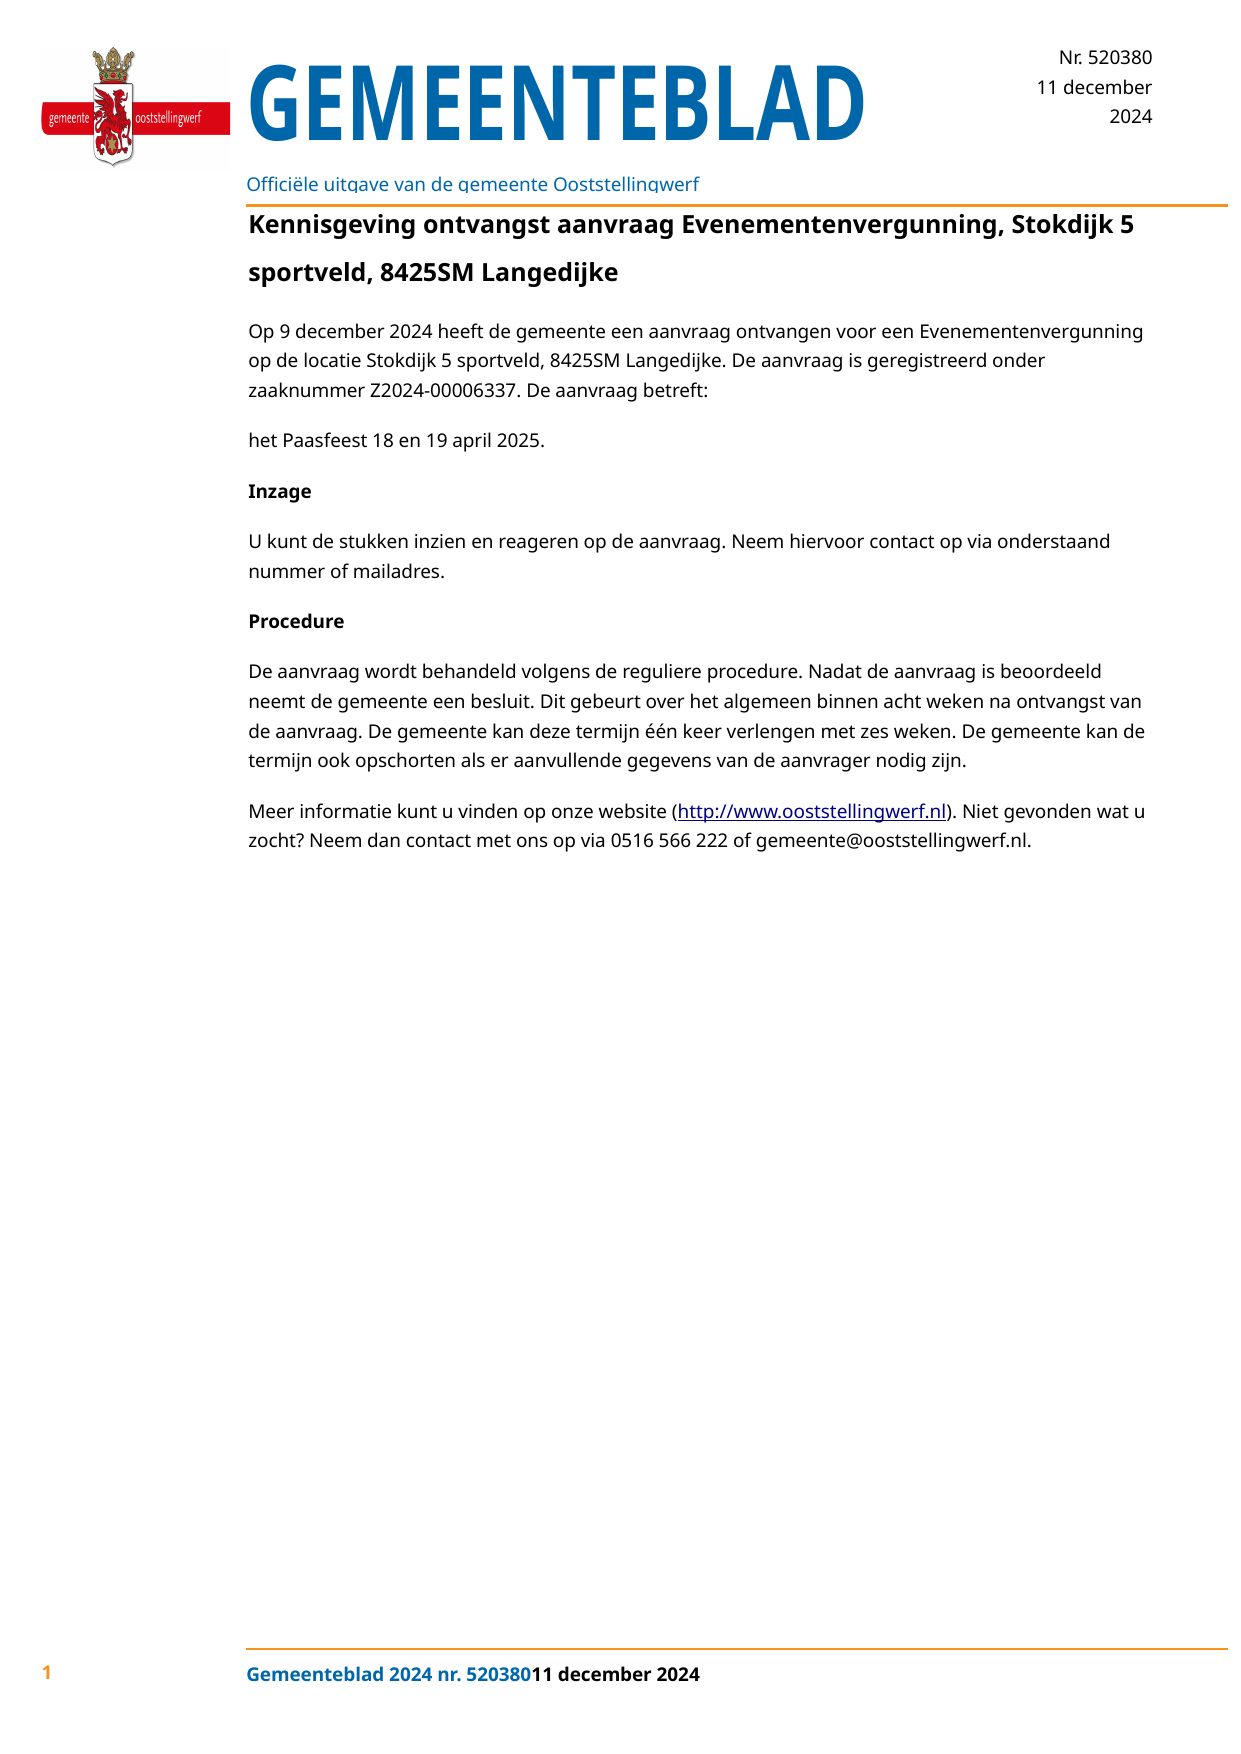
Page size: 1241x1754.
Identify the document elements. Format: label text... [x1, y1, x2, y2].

text het Paasfeest 18 en 19 april 2025. [248, 427, 1152, 453]
text U kunt de stukken inzien en reageren op de aanvraag. Neem hiervoor contact op via onderstaand nummer of mailadres. [248, 528, 1152, 584]
picture [41, 47, 231, 172]
text De aanvraag wordt behandeld volgens de reguliere procedure. Nadat de aanvraag is beoordeeld neemt de gemeente een besluit. Dit gebeurt over het algemeen binnen acht weken na ontvangst van de aanvraag. De gemeente kan deze termijn één keer verlengen met zes weken. De gemeente kan de termijn ook opschorten als er aanvullende gegevens van de aanvrager nodig zijn. [248, 659, 1152, 773]
text Kennisgeving ontvangst aanvraag Evenementenvergunning, Stokdijk 5 sportveld, 8425SM Langedijke [248, 207, 1152, 288]
text Inzage [248, 478, 1152, 504]
text Meer informatie kunt u vinden op onze website (http://www.ooststellingwerf.nl). Niet gevonden wat u zocht? Neem dan contact met ons op via 0516 566 222 of gemeente@ooststellingwerf.nl. [248, 798, 1152, 853]
text Procedure [248, 608, 1152, 634]
text Op 9 december 2024 heeft de gemeente een aanvraag ontvangen voor een Evenementenvergunning op de locatie Stokdijk 5 sportveld, 8425SM Langedijke. De aanvraag is geregistreerd onder zaaknummer Z2024-00006337. De aanvraag betreft: [248, 318, 1152, 403]
